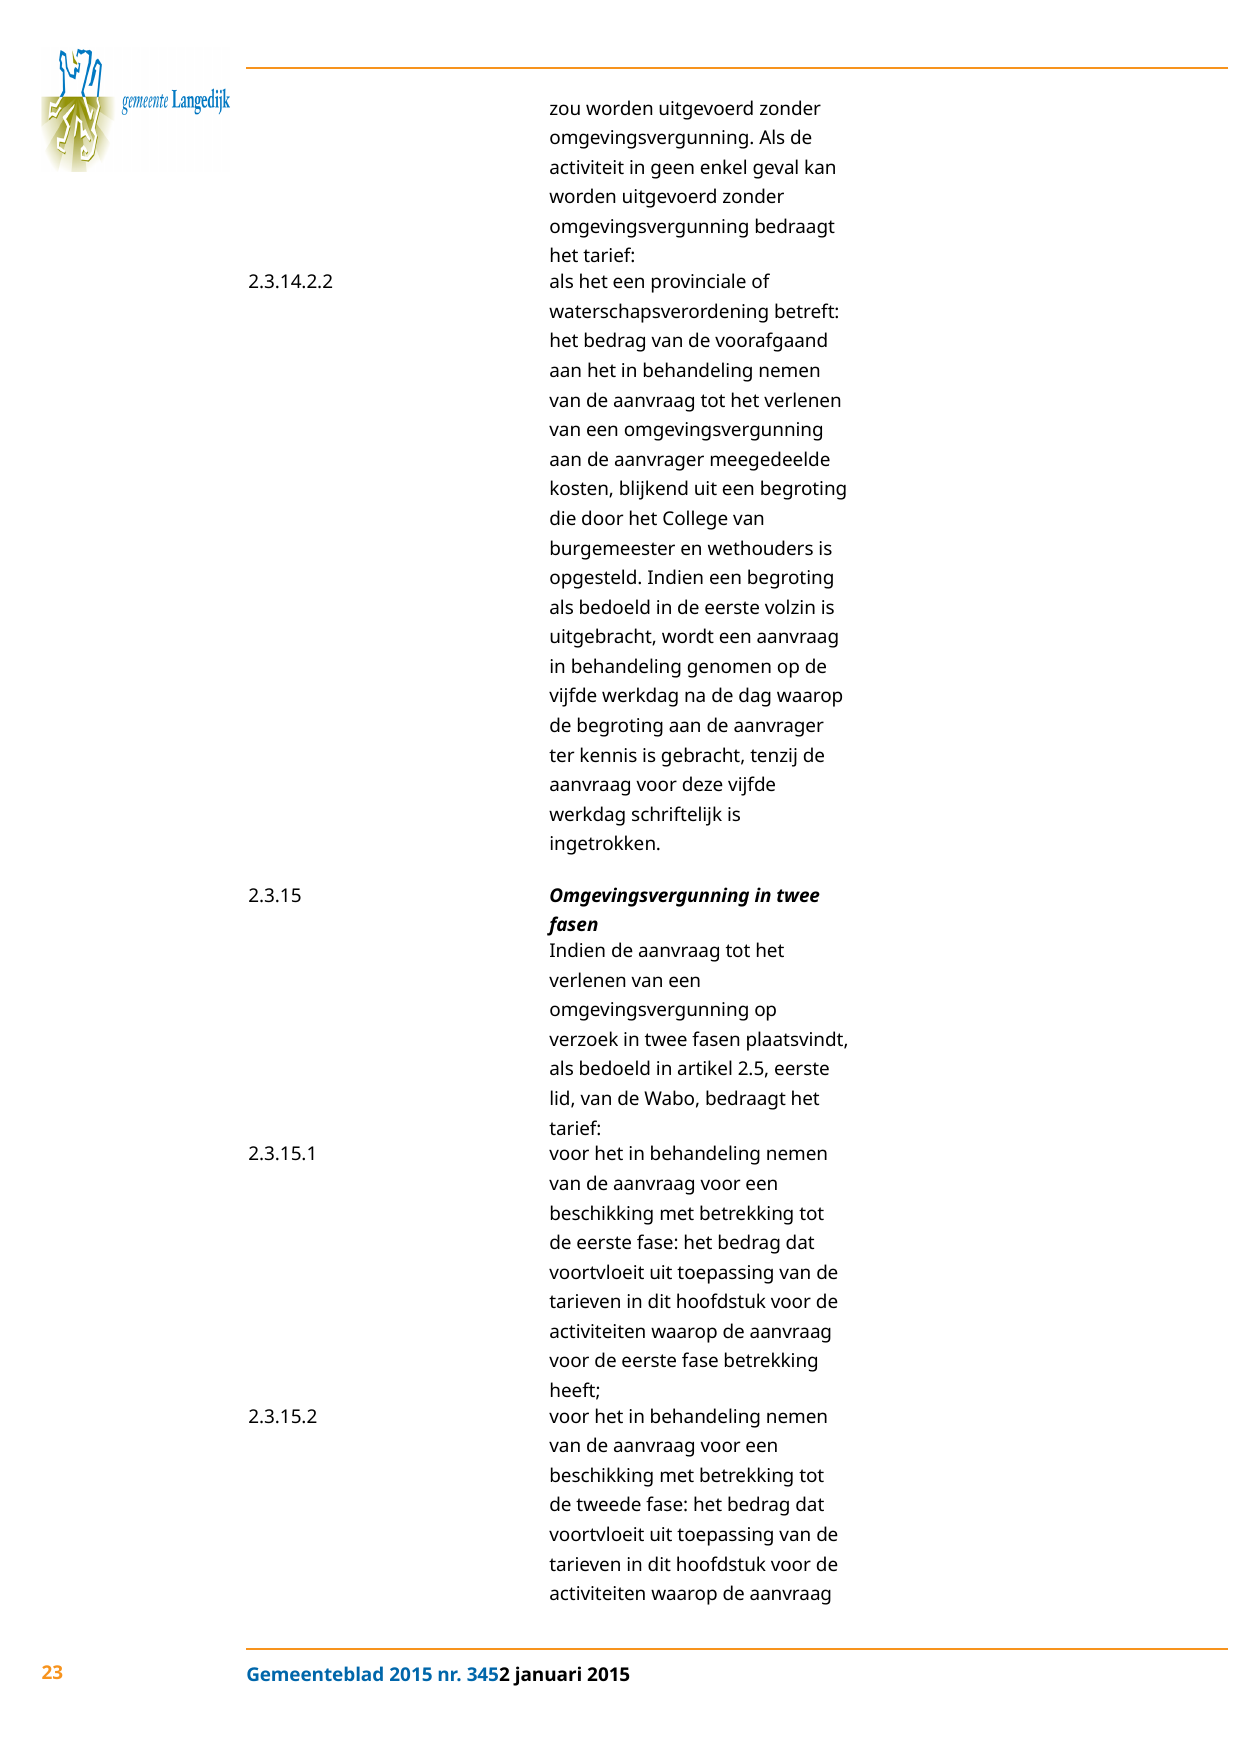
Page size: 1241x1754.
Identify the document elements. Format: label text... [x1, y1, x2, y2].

table_cell 2.3.14.2.2 [248, 269, 549, 856]
table_cell [549, 856, 850, 882]
table_cell [850, 1403, 1152, 1606]
table_cell Indien de aanvraag tot het verlenen van een omgevingsvergunning op verzoek in twee fasen plaatsvindt, als bedoeld in artikel 2.5, eerste lid, van de Wabo, bedraagt het tarief: [549, 937, 850, 1141]
table_cell [850, 937, 1152, 1141]
table_cell [248, 95, 549, 268]
table_cell voor het in behandeling nemen van de aanvraag voor een beschikking met betrekking tot de eerste fase: het bedrag dat voortvloeit uit toepassing van de tarieven in dit hoofdstuk voor de activiteiten waarop de aanvraag voor de eerste fase betrekking heeft; [549, 1141, 850, 1403]
table_cell [248, 937, 549, 1141]
table_cell [850, 856, 1152, 882]
table_cell als het een provinciale of waterschapsverordening betreft: het bedrag van de voorafgaand aan het in behandeling nemen van de aanvraag tot het verlenen van een omgevingsvergunning aan de aanvrager meegedeelde kosten, blijkend uit een begroting die door het College van burgemeester en wethouders is opgesteld. Indien een begroting als bedoeld in de eerste volzin is uitgebracht, wordt een aanvraag in behandeling genomen op de vijfde werkdag na de dag waarop de begroting aan de aanvrager ter kennis is gebracht, tenzij de aanvraag voor deze vijfde werkdag schriftelijk is ingetrokken. [549, 269, 850, 856]
table_cell [850, 1141, 1152, 1403]
table_cell [248, 856, 549, 882]
table_cell 2.3.15 [248, 882, 549, 937]
table_cell voor het in behandeling nemen van de aanvraag voor een beschikking met betrekking tot de tweede fase: het bedrag dat voortvloeit uit toepassing van de tarieven in dit hoofdstuk voor de activiteiten waarop de aanvraag [549, 1403, 850, 1606]
table_cell Omgevingsvergunning in twee fasen [549, 882, 850, 937]
table_cell zou worden uitgevoerd zonder omgevingsvergunning. Als de activiteit in geen enkel geval kan worden uitgevoerd zonder omgevingsvergunning bedraagt het tarief: [549, 95, 850, 268]
table_cell 2.3.15.1 [248, 1141, 549, 1403]
table_cell 2.3.15.2 [248, 1403, 549, 1606]
picture [41, 47, 231, 172]
table_cell [850, 95, 1152, 268]
table_cell [850, 882, 1152, 937]
table_cell [850, 269, 1152, 856]
